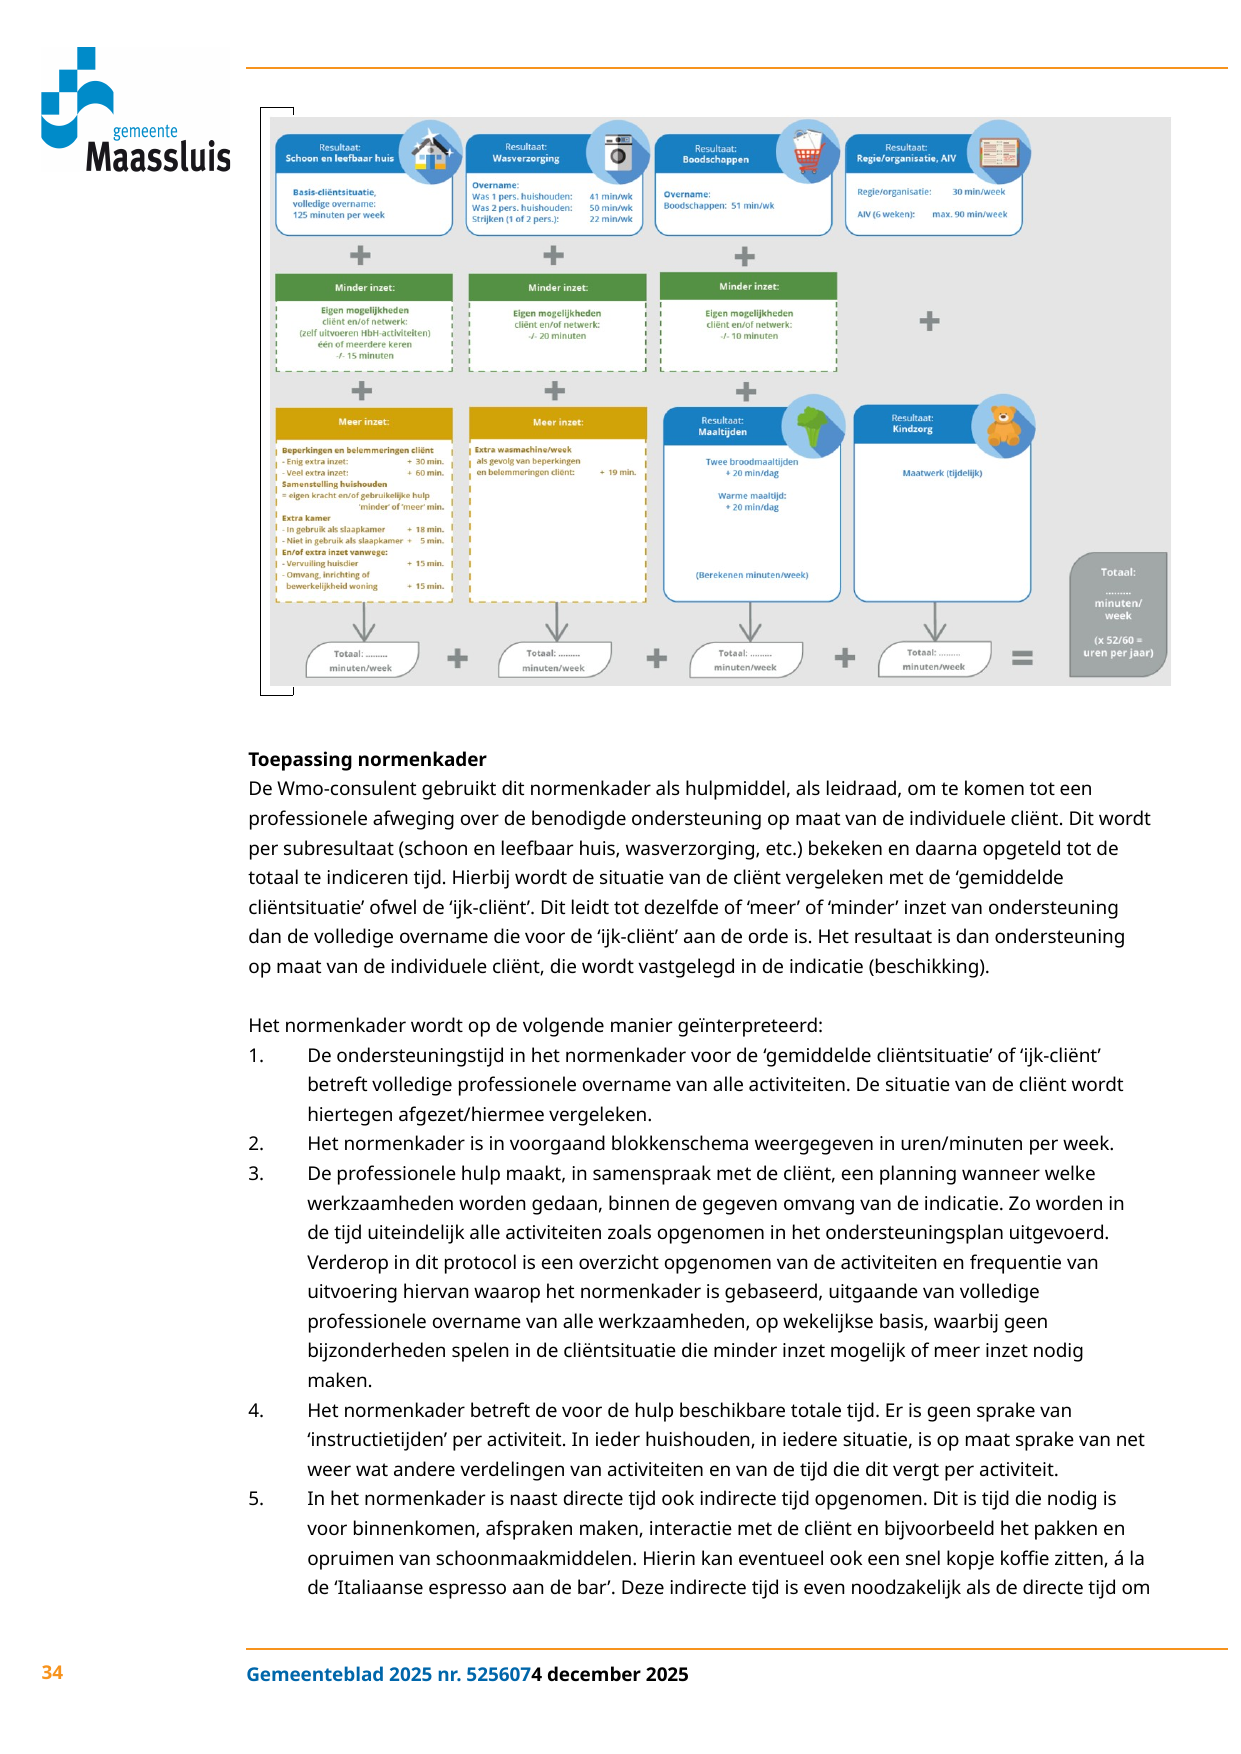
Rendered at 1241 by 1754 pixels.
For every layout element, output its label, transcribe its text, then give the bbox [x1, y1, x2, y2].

picture [268, 115, 1173, 687]
list Het normenkader is in voorgaand blokkenschema weergegeven in uren/minuten per week. [248, 1131, 1152, 1156]
text Het normenkader wordt op de volgende manier geïnterpreteerd: [248, 1012, 1152, 1038]
list In het normenkader is naast directe tijd ook indirecte tijd opgenomen. Dit is tijd die nodig is voor binnenkomen, afspraken maken, interactie met de cliënt en bijvoorbeeld het pakken en opruimen van schoonmaakmiddelen. Hierin kan eventueel ook een snel kopje koffie zitten, á la de ‘Italiaanse espresso aan de bar’. Deze indirecte tijd is even noodzakelijk als de directe tijd om [248, 1486, 1152, 1600]
list Het normenkader betreft de voor de hulp beschikbare totale tijd. Er is geen sprake van ‘instructietijden’ per activiteit. In ieder huishouden, in iedere situatie, is op maat sprake van net weer wat andere verdelingen van activiteiten en van de tijd die dit vergt per activiteit. [248, 1397, 1152, 1482]
list De ondersteuningstijd in het normenkader voor de ‘gemiddelde cliëntsituatie’ of ‘ijk-cliënt’ betreft volledige professionele overname van alle activiteiten. De situatie van de cliënt wordt hiertegen afgezet/hiermee vergeleken. [248, 1042, 1152, 1127]
picture [41, 47, 231, 172]
text Toepassing normenkader [248, 746, 1152, 772]
picture [41, 47, 77, 92]
text De Wmo-consulent gebruikt dit normenkader als hulpmiddel, als leidraad, om te komen tot een professionele afweging over de benodigde ondersteuning op maat van de individuele cliënt. Dit wordt per subresultaat (schoon en leefbaar huis, wasverzorging, etc.) bekeken en daarna opgeteld tot de totaal te indiceren tijd. Hierbij wordt de situatie van de cliënt vergeleken met de ‘gemiddelde cliëntsituatie’ ofwel de ‘ijk-cliënt’. Dit leidt tot dezelfde of ‘meer’ of ‘minder’ inzet van ondersteuning dan de volledige overname die voor de ‘ijk-cliënt’ aan de orde is. Het resultaat is dan ondersteuning op maat van de individuele cliënt, die wordt vastgelegd in de indicatie (beschikking). [248, 776, 1152, 979]
list De professionele hulp maakt, in samenspraak met de cliënt, een planning wanneer welke werkzaamheden worden gedaan, binnen de gegeven omvang van de indicatie. Zo worden in de tijd uiteindelijk alle activiteiten zoals opgenomen in het ondersteuningsplan uitgevoerd. Verderop in dit protocol is een overzicht opgenomen van de activiteiten en frequentie van uitvoering hiervan waarop het normenkader is gebaseerd, uitgaande van volledige professionele overname van alle werkzaamheden, op wekelijkse basis, waarbij geen bijzonderheden spelen in de cliëntsituatie die minder inzet mogelijk of meer inzet nodig maken. [248, 1160, 1152, 1393]
